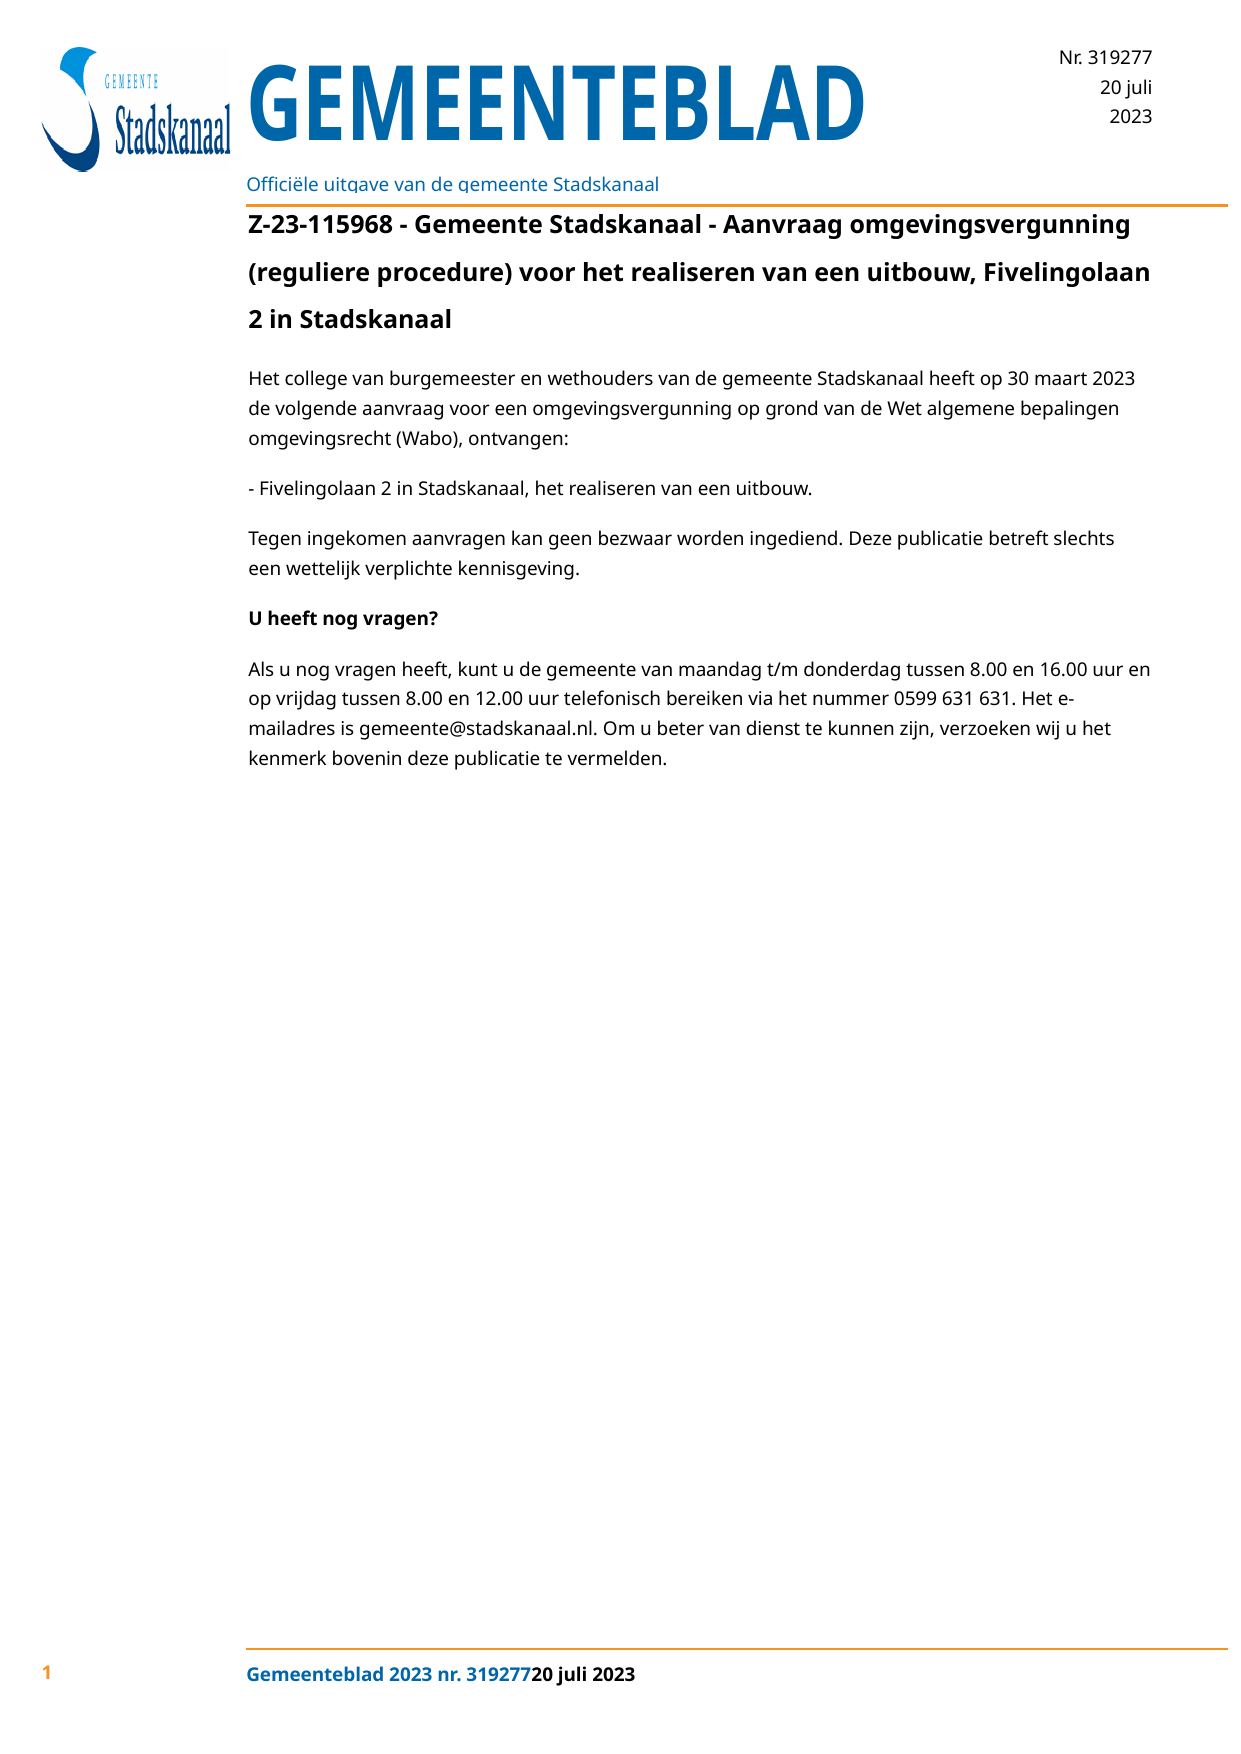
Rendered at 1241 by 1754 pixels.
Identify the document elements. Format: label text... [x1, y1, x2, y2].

text Het college van burgemeester en wethouders van de gemeente Stadskanaal heeft op 30 maart 2023 de volgende aanvraag voor een omgevingsvergunning op grond van de Wet algemene bepalingen omgevingsrecht (Wabo), ontvangen: [248, 366, 1152, 450]
text Z-23-115968 - Gemeente Stadskanaal - Aanvraag omgevingsvergunning (reguliere procedure) voor het realiseren van een uitbouw, Fivelingolaan 2 in Stadskanaal [248, 207, 1152, 336]
text - Fivelingolaan 2 in Stadskanaal, het realiseren van een uitbouw. [248, 475, 1152, 501]
picture [41, 47, 231, 172]
text Als u nog vragen heeft, kunt u de gemeente van maandag t/m donderdag tussen 8.00 en 16.00 uur en op vrijdag tussen 8.00 en 12.00 uur telefonisch bereiken via het nummer 0599 631 631. Het e-mailadres is gemeente@stadskanaal.nl. Om u beter van dienst te kunnen zijn, verzoeken wij u het kenmerk bovenin deze publicatie te vermelden. [248, 656, 1152, 770]
text Tegen ingekomen aanvragen kan geen bezwaar worden ingediend. Deze publicatie betreft slechts een wettelijk verplichte kennisgeving. [248, 526, 1152, 581]
text U heeft nog vragen? [248, 606, 1152, 631]
